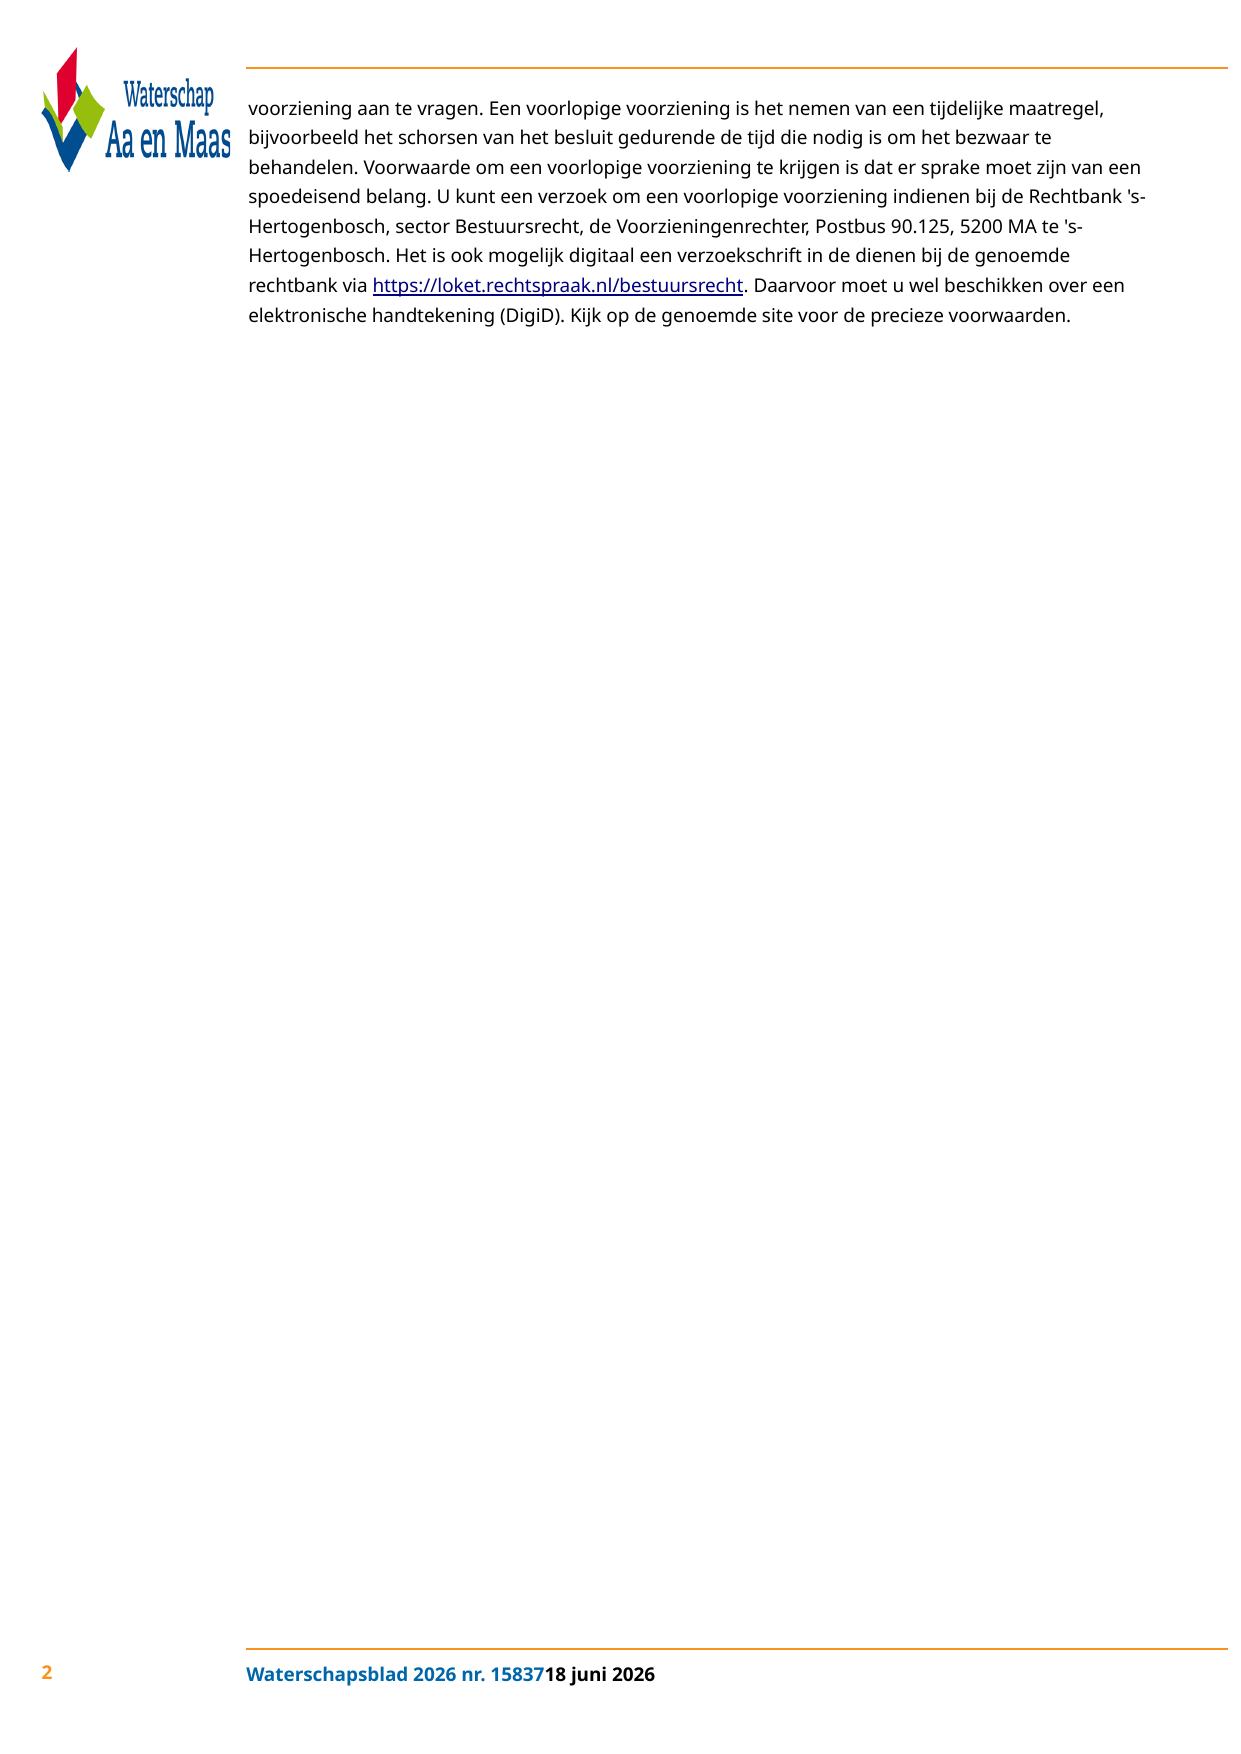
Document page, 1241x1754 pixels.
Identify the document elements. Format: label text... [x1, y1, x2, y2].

text voorziening aan te vragen. Een voorlopige voorziening is het nemen van een tijdelijke maatregel, bijvoorbeeld het schorsen van het besluit gedurende de tijd die nodig is om het bezwaar te behandelen. Voorwaarde om een voorlopige voorziening te krijgen is dat er sprake moet zijn van een spoedeisend belang. U kunt een verzoek om een voorlopige voorziening indienen bij de Rechtbank 's-Hertogenbosch, sector Bestuursrecht, de Voorzieningenrechter, Postbus 90.125, 5200 MA te 's-Hertogenbosch. Het is ook mogelijk digitaal een verzoekschrift in de dienen bij de genoemde rechtbank via https://loket.rechtspraak.nl/bestuursrecht. Daarvoor moet u wel beschikken over een elektronische handtekening (DigiD). Kijk op de genoemde site voor de precieze voorwaarden. [248, 95, 1152, 328]
picture [41, 47, 231, 172]
